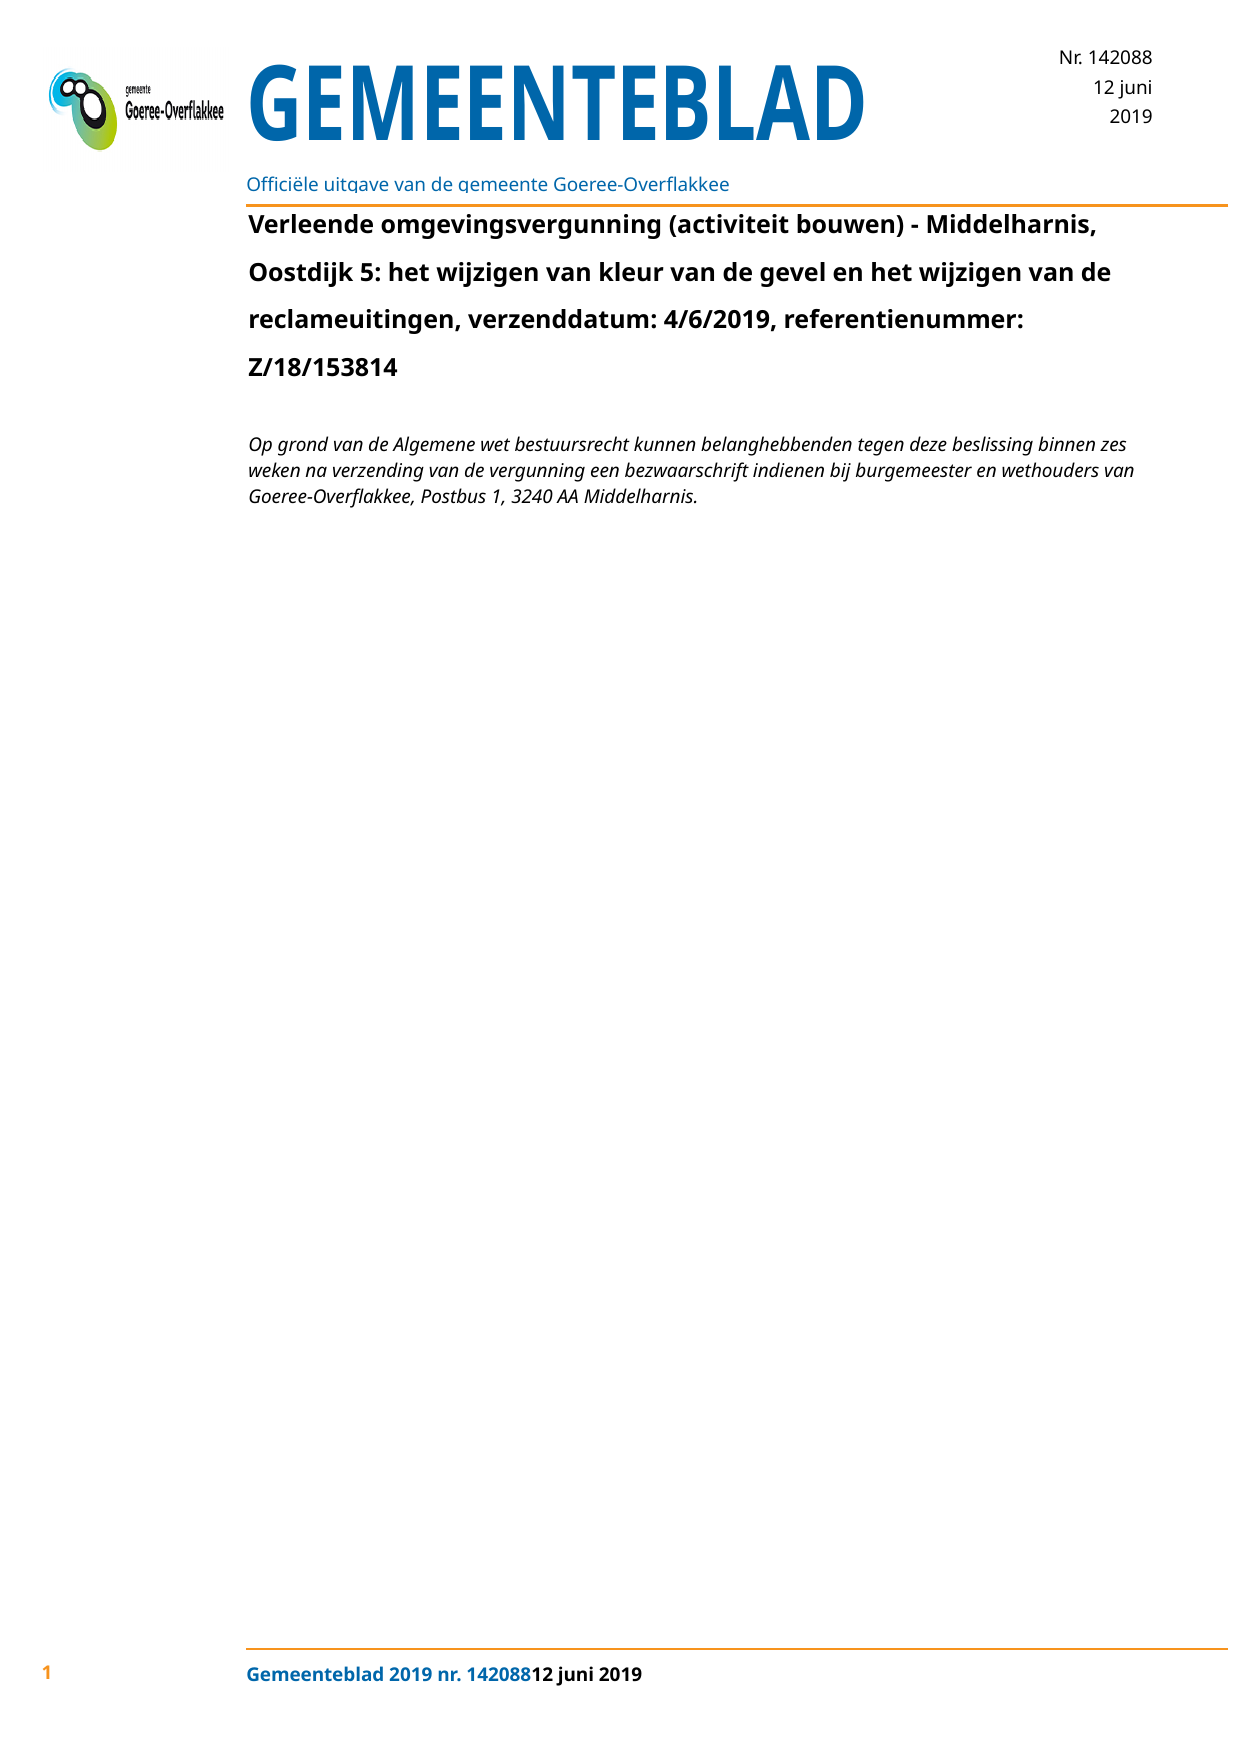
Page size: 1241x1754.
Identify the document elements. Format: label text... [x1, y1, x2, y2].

picture [41, 47, 231, 172]
text Verleende omgevingsvergunning (activiteit bouwen) - Middelharnis, Oostdijk 5: het wijzigen van kleur van de gevel en het wijzigen van de reclameuitingen, verzenddatum: 4/6/2019, referentienummer: Z/18/153814 [248, 207, 1152, 384]
text Op grond van de Algemene wet bestuursrecht kunnen belanghebbenden tegen deze beslissing binnen zes weken na verzending van de vergunning een bezwaarschrift indienen bij burgemeester en wethouders van Goeree-Overflakkee, Postbus 1, 3240 AA Middelharnis. [248, 431, 1152, 508]
